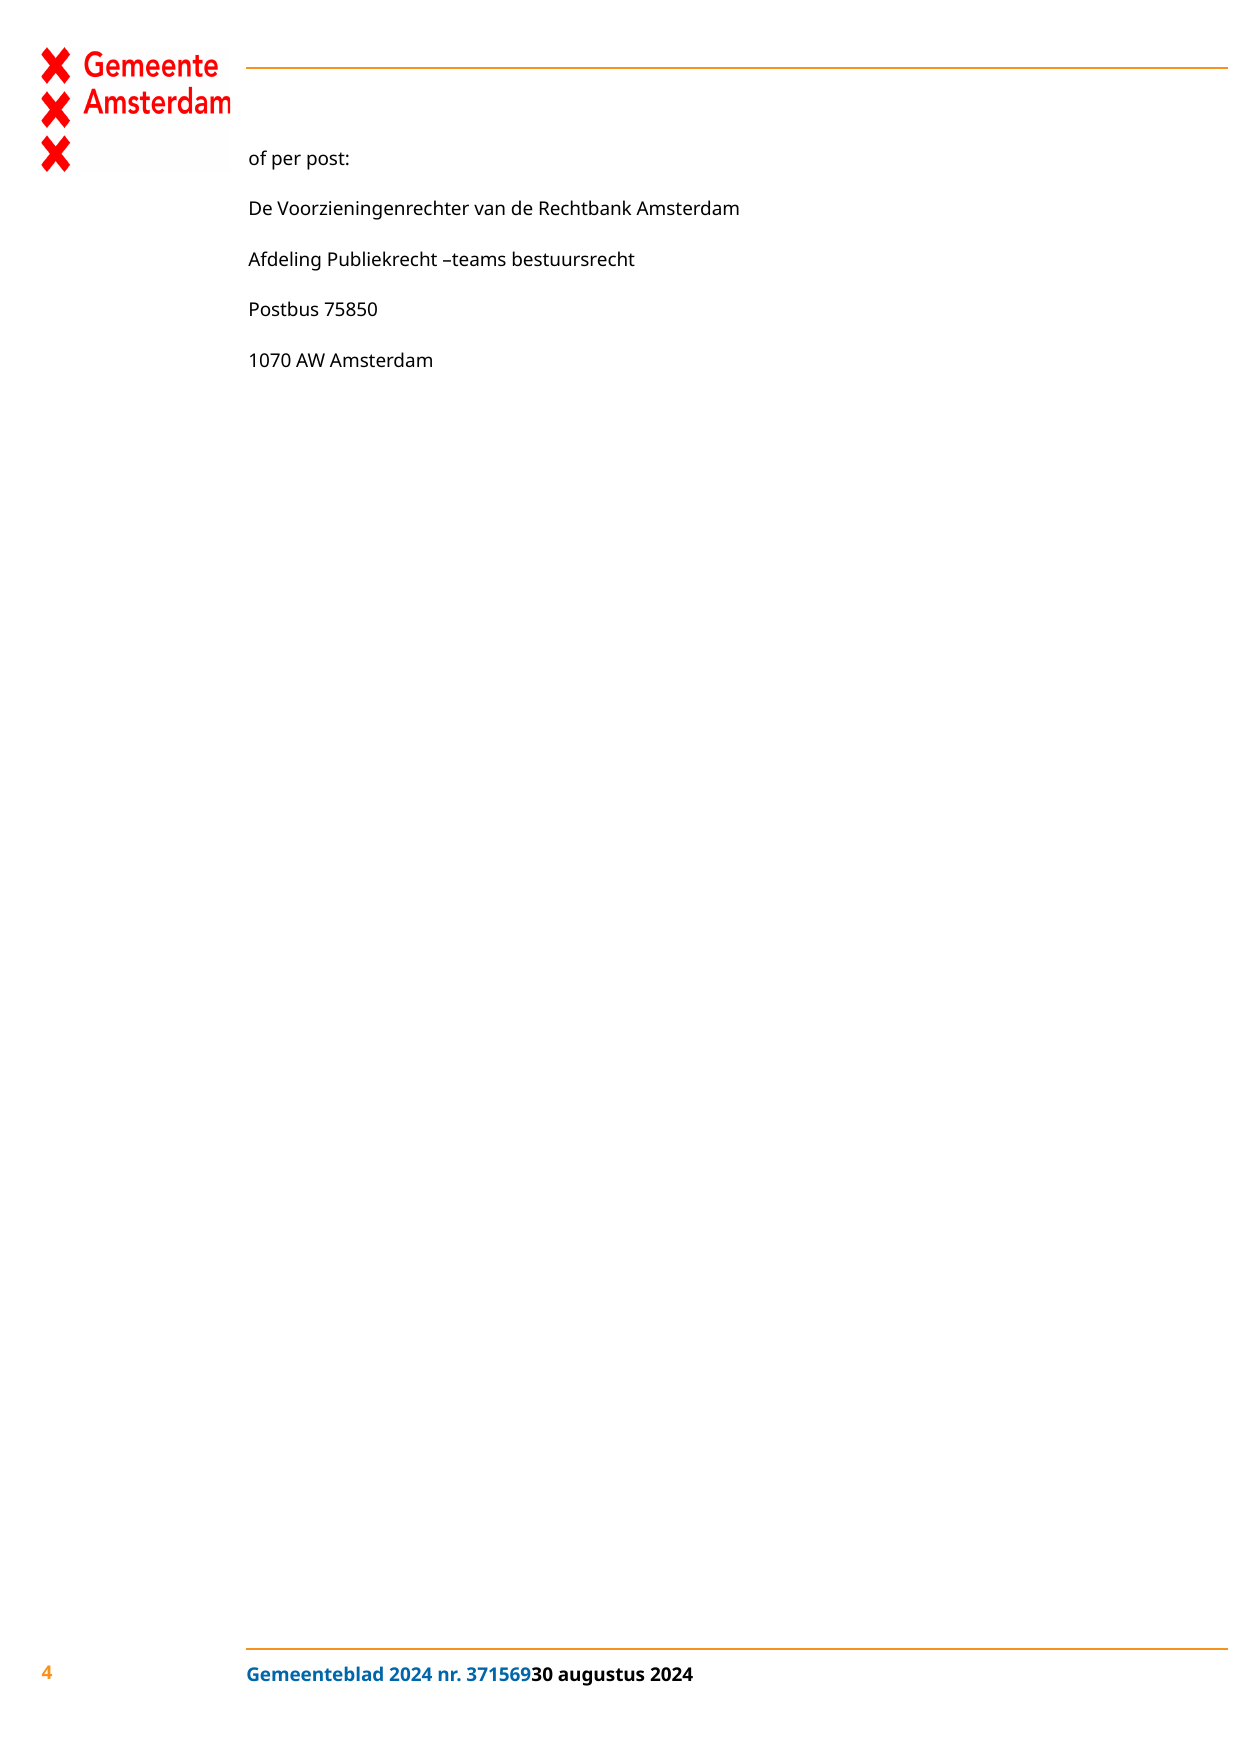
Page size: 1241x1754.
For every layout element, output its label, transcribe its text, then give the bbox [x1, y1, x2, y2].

text Afdeling Publiekrecht –teams bestuursrecht [248, 246, 1152, 272]
text of per post: [248, 145, 1152, 171]
text Postbus 75850 [248, 296, 1152, 322]
text 1070 AW Amsterdam [248, 347, 1152, 373]
picture [41, 47, 231, 172]
text De Voorzieningenrechter van de Rechtbank Amsterdam [248, 196, 1152, 221]
